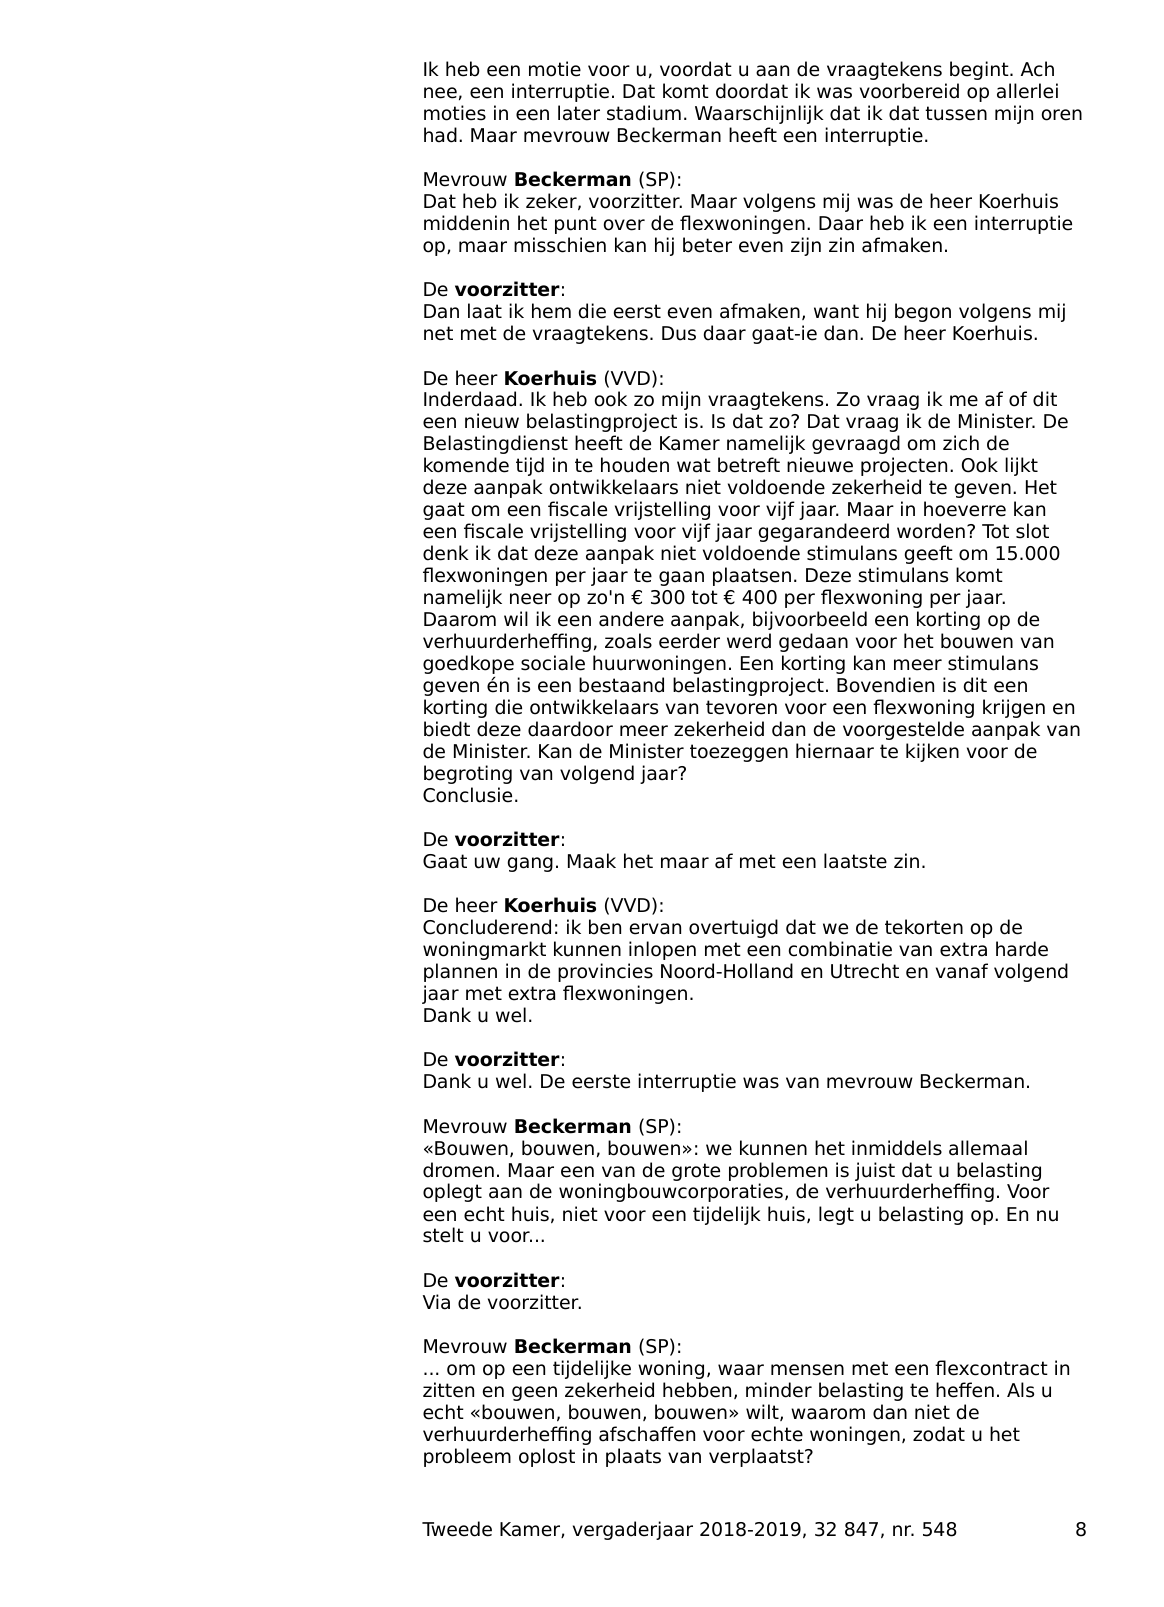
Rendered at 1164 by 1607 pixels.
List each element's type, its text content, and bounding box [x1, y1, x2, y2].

text Concluderend: ik ben ervan overtuigd dat we de tekorten op de woningmarkt kunnen inlopen met een combinatie van extra harde plannen in de provincies Noord-Holland en Utrecht en vanaf volgend jaar met extra flexwoningen. [422, 917, 1087, 1005]
text «Bouwen, bouwen, bouwen»: we kunnen het inmiddels allemaal dromen. Maar een van de grote problemen is juist dat u belasting oplegt aan de woningbouwcorporaties, de verhuurderheffing. Voor een echt huis, niet voor een tijdelijk huis, legt u belasting op. En nu stelt u voor... [422, 1137, 1087, 1247]
text De voorzitter: [422, 279, 1087, 301]
text De heer Koerhuis (VVD): [422, 895, 1087, 917]
text Dat heb ik zeker, voorzitter. Maar volgens mij was de heer Koerhuis middenin het punt over de flexwoningen. Daar heb ik een interruptie op, maar misschien kan hij beter even zijn zin afmaken. [422, 191, 1087, 257]
text Conclusie. [422, 785, 1087, 807]
text Gaat uw gang. Maak het maar af met een laatste zin. [422, 851, 1087, 873]
text De voorzitter: [422, 1049, 1087, 1071]
text Mevrouw Beckerman (SP): [422, 1116, 1087, 1137]
text Mevrouw Beckerman (SP): [422, 169, 1087, 191]
text ... om op een tijdelijke woning, waar mensen met een flexcontract in zitten en geen zekerheid hebben, minder belasting te heffen. Als u echt «bouwen, bouwen, bouwen» wilt, waarom dan niet de verhuurderheffing afschaffen voor echte woningen, zodat u het probleem oplost in plaats van verplaatst? [422, 1358, 1087, 1468]
text De voorzitter: [422, 829, 1087, 851]
text Ik heb een motie voor u, voordat u aan de vraagtekens begint. Ach nee, een interruptie. Dat komt doordat ik was voorbereid op allerlei moties in een later stadium. Waarschijnlijk dat ik dat tussen mijn oren had. Maar mevrouw Beckerman heeft een interruptie. [422, 59, 1087, 147]
text Mevrouw Beckerman (SP): [422, 1336, 1087, 1358]
text Dank u wel. [422, 1005, 1087, 1027]
text Dank u wel. De eerste interruptie was van mevrouw Beckerman. [422, 1071, 1087, 1093]
text De voorzitter: [422, 1269, 1087, 1292]
text Inderdaad. Ik heb ook zo mijn vraagtekens. Zo vraag ik me af of dit een nieuw belastingproject is. Is dat zo? Dat vraag ik de Minister. De Belastingdienst heeft de Kamer namelijk gevraagd om zich de komende tijd in te houden wat betreft nieuwe projecten. Ook lijkt deze aanpak ontwikkelaars niet voldoende zekerheid te geven. Het gaat om een fiscale vrijstelling voor vijf jaar. Maar in hoeverre kan een fiscale vrijstelling voor vijf jaar gegarandeerd worden? Tot slot denk ik dat deze aanpak niet voldoende stimulans geeft om 15.000 flexwoningen per jaar te gaan plaatsen. Deze stimulans komt namelijk neer op zo'n € 300 tot € 400 per flexwoning per jaar. Daarom wil ik een andere aanpak, bijvoorbeeld een korting op de verhuurderheffing, zoals eerder werd gedaan voor het bouwen van goedkope sociale huurwoningen. Een korting kan meer stimulans geven én is een bestaand belastingproject. Bovendien is dit een korting die ontwikkelaars van tevoren voor een flexwoning krijgen en biedt deze daardoor meer zekerheid dan de voorgestelde aanpak van de Minister. Kan de Minister toezeggen hiernaar te kijken voor de begroting van volgend jaar? [422, 389, 1087, 785]
text Via de voorzitter. [422, 1292, 1087, 1313]
text Dan laat ik hem die eerst even afmaken, want hij begon volgens mij net met de vraagtekens. Dus daar gaat-ie dan. De heer Koerhuis. [422, 301, 1087, 345]
text De heer Koerhuis (VVD): [422, 367, 1087, 389]
